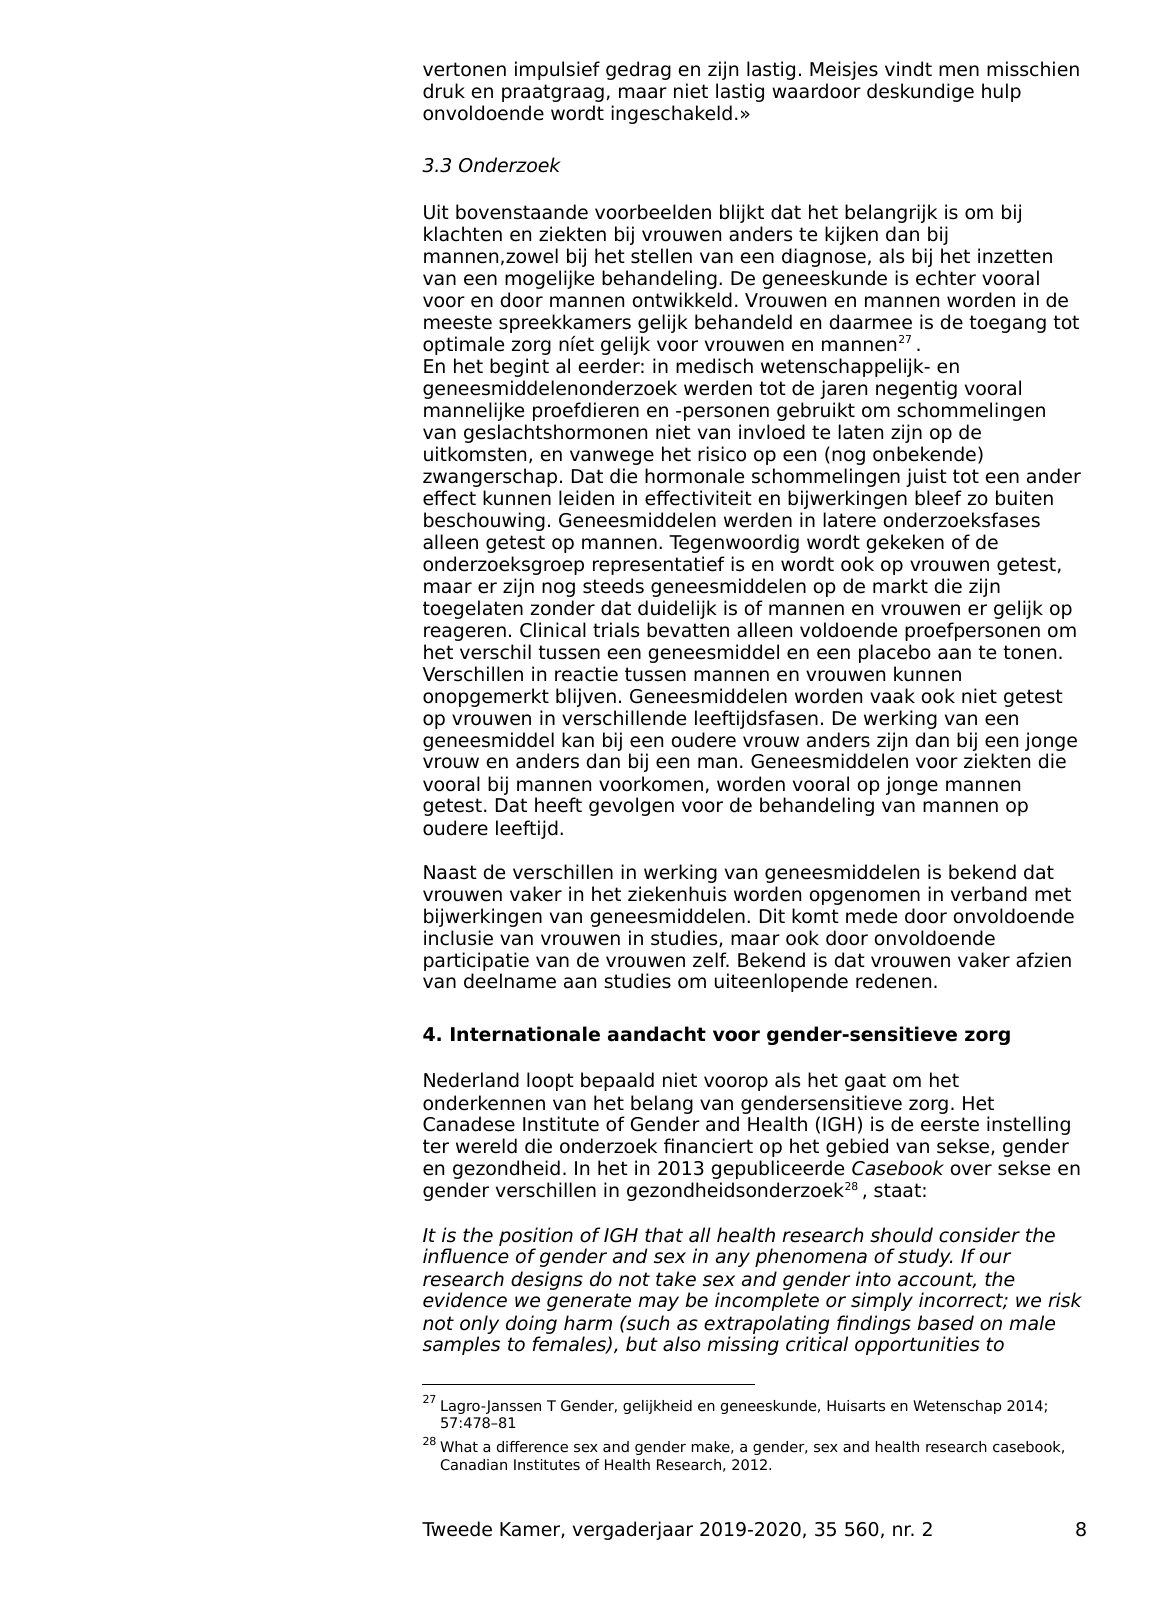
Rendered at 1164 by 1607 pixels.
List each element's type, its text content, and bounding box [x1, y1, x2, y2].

subtitle 3.3 Onderzoek [422, 155, 1087, 177]
text En het begint al eerder: in medisch wetenschappelijk- en geneesmiddelenonderzoek werden tot de jaren negentig vooral mannelijke proefdieren en -personen gebruikt om schommelingen van geslachtshormonen niet van invloed te laten zijn op de uitkomsten, en vanwege het risico op een (nog onbekende) zwangerschap. Dat die hormonale schommelingen juist tot een ander effect kunnen leiden in effectiviteit en bijwerkingen bleef zo buiten beschouwing. Geneesmiddelen werden in latere onderzoeksfases alleen getest op mannen. Tegenwoordig wordt gekeken of de onderzoeksgroep representatief is en wordt ook op vrouwen getest, maar er zijn nog steeds geneesmiddelen op de markt die zijn toegelaten zonder dat duidelijk is of mannen en vrouwen er gelijk op reageren. Clinical trials bevatten alleen voldoende proefpersonen om het verschil tussen een geneesmiddel en een placebo aan te tonen. Verschillen in reactie tussen mannen en vrouwen kunnen onopgemerkt blijven. Geneesmiddelen worden vaak ook niet getest op vrouwen in verschillende leeftijdsfasen. De werking van een geneesmiddel kan bij een oudere vrouw anders zijn dan bij een jonge vrouw en anders dan bij een man. Geneesmiddelen voor ziekten die vooral bij mannen voorkomen, worden vooral op jonge mannen getest. Dat heeft gevolgen voor de behandeling van mannen op oudere leeftijd. [422, 356, 1087, 839]
text Uit bovenstaande voorbeelden blijkt dat het belangrijk is om bij klachten en ziekten bij vrouwen anders te kijken dan bij mannen,zowel bij het stellen van een diagnose, als bij het inzetten van een mogelijke behandeling. De geneeskunde is echter vooral voor en door mannen ontwikkeld. Vrouwen en mannen worden in de meeste spreekkamers gelijk behandeld en daarmee is de toegang tot optimale zorg níet gelijk voor vrouwen en mannen. [422, 202, 1087, 356]
text It is the position of IGH that all health research should consider the influence of gender and sex in any phenomena of study. If our research designs do not take sex and gender into account, the evidence we generate may be incomplete or simply incorrect; we risk not only doing harm (such as extrapolating findings based on male samples to females), but also missing critical opportunities to [422, 1224, 1087, 1356]
subtitle 4. Internationale aandacht voor gender-sensitieve zorg [422, 1023, 1087, 1045]
text Lagro-Janssen T Gender, gelijkheid en geneeskunde, Huisarts en Wetenschap 2014; 57:478–81 [422, 1393, 1087, 1432]
text What a difference sex and gender make, a gender, sex and health research casebook, Canadian Institutes of Health Research, 2012. [422, 1435, 1087, 1474]
text Naast de verschillen in werking van geneesmiddelen is bekend dat vrouwen vaker in het ziekenhuis worden opgenomen in verband met bijwerkingen van geneesmiddelen. Dit komt mede door onvoldoende inclusie van vrouwen in studies, maar ook door onvoldoende participatie van de vrouwen zelf. Bekend is dat vrouwen vaker afzien van deelname aan studies om uiteenlopende redenen. [422, 862, 1087, 993]
text vertonen impulsief gedrag en zijn lastig. Meisjes vindt men misschien druk en praatgraag, maar niet lastig waardoor deskundige hulp onvoldoende wordt ingeschakeld.» [422, 59, 1087, 125]
text Nederland loopt bepaald niet voorop als het gaat om het onderkennen van het belang van gendersensitieve zorg. Het Canadese Institute of Gender and Health (IGH) is de eerste instelling ter wereld die onderzoek financiert op het gebied van sekse, gender en gezondheid. In het in 2013 gepubliceerde Casebook over sekse en gender verschillen in gezondheidsonderzoek, staat: [422, 1070, 1087, 1202]
